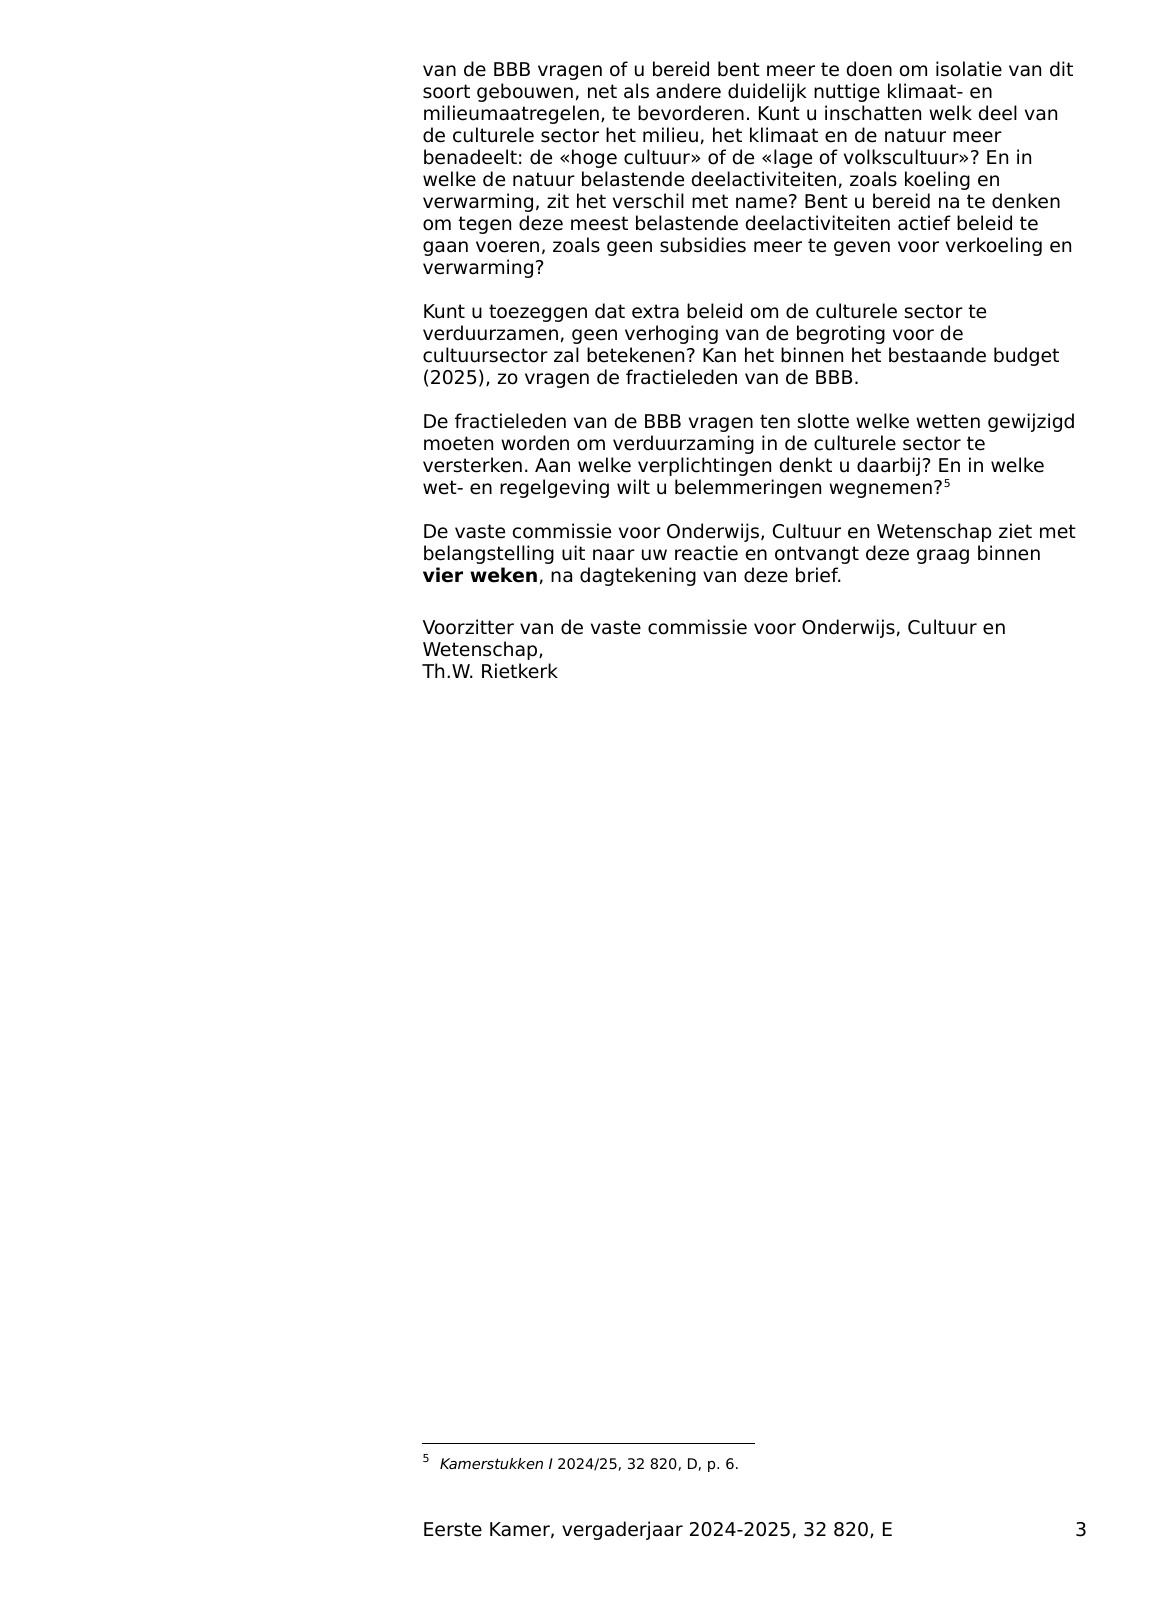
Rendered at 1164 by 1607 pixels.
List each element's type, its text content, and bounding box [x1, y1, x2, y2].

text De fractieleden van de BBB vragen ten slotte welke wetten gewijzigd moeten worden om verduurzaming in de culturele sector te versterken. Aan welke verplichtingen denkt u daarbij? En in welke wet- en regelgeving wilt u belemmeringen wegnemen? [422, 411, 1087, 499]
text Kamerstukken I 2024/25, 32 820, D, p. 6. [422, 1452, 1087, 1474]
text van de BBB vragen of u bereid bent meer te doen om isolatie van dit soort gebouwen, net als andere duidelijk nuttige klimaat- en milieumaatregelen, te bevorderen. Kunt u inschatten welk deel van de culturele sector het milieu, het klimaat en de natuur meer benadeelt: de «hoge cultuur» of de «lage of volkscultuur»? En in welke de natuur belastende deelactiviteiten, zoals koeling en verwarming, zit het verschil met name? Bent u bereid na te denken om tegen deze meest belastende deelactiviteiten actief beleid te gaan voeren, zoals geen subsidies meer te geven voor verkoeling en verwarming? [422, 59, 1087, 279]
text De vaste commissie voor Onderwijs, Cultuur en Wetenschap ziet met belangstelling uit naar uw reactie en ontvangt deze graag binnen vier weken, na dagtekening van deze brief. [422, 521, 1087, 587]
text Voorzitter van de vaste commissie voor Onderwijs, Cultuur en Wetenschap, Th.W. Rietkerk [422, 617, 1087, 683]
text Kunt u toezeggen dat extra beleid om de culturele sector te verduurzamen, geen verhoging van de begroting voor de cultuursector zal betekenen? Kan het binnen het bestaande budget (2025), zo vragen de fractieleden van de BBB. [422, 301, 1087, 389]
